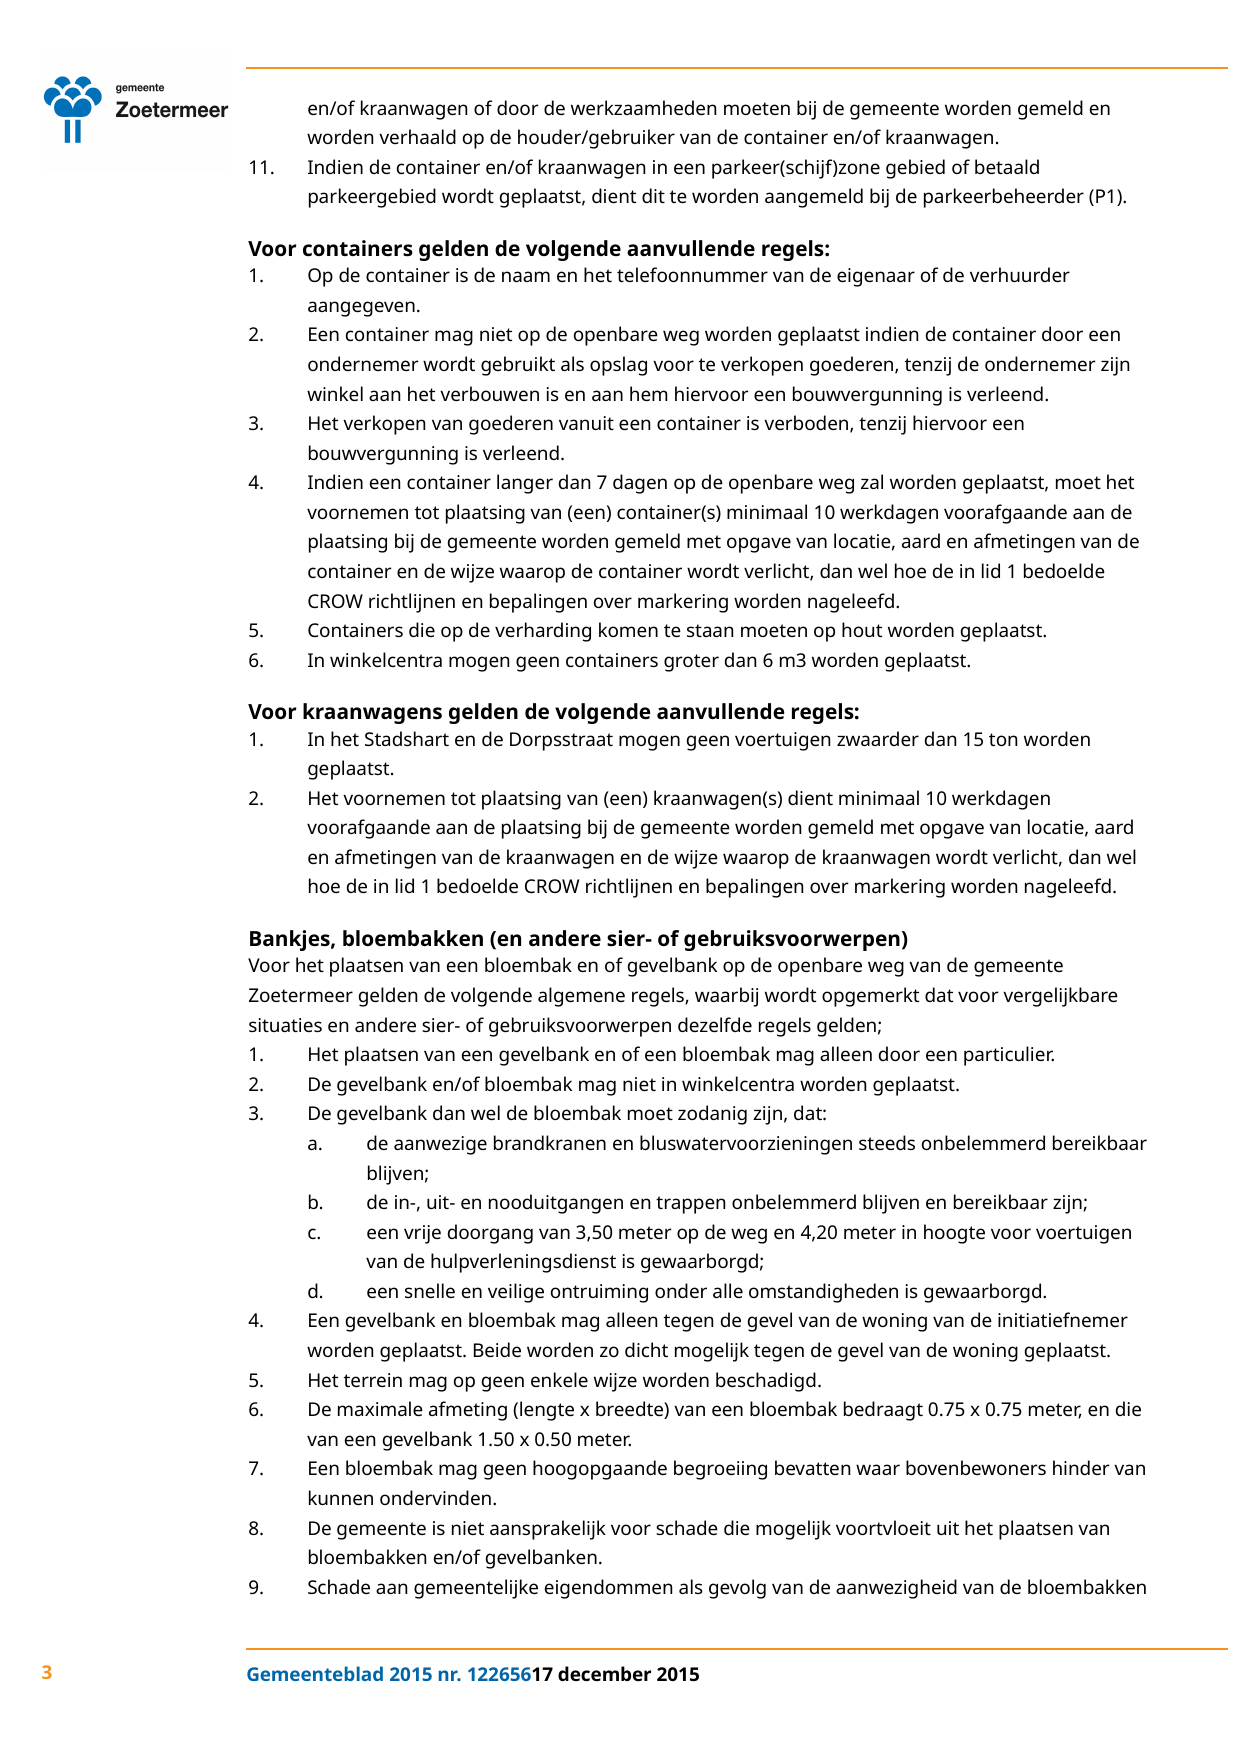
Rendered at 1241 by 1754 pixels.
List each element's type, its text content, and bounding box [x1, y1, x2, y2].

list Indien een container langer dan 7 dagen op de openbare weg zal worden geplaatst, moet het voornemen tot plaatsing van (een) container(s) minimaal 10 werkdagen voorafgaande aan de plaatsing bij de gemeente worden gemeld met opgave van locatie, aard en afmetingen van de container en de wijze waarop de container wordt verlicht, dan wel hoe de in lid 1 bedoelde CROW richtlijnen en bepalingen over markering worden nageleefd. [248, 469, 1152, 613]
list Containers die op de verharding komen te staan moeten op hout worden geplaatst. [248, 617, 1152, 643]
text Voor containers gelden de volgende aanvullende regels: [248, 234, 1152, 262]
list De gemeente is niet aansprakelijk voor schade die mogelijk voortvloeit uit het plaatsen van bloembakken en/of gevelbanken. [248, 1515, 1152, 1570]
list Een gevelbank en bloembak mag alleen tegen de gevel van de woning van de initiatiefnemer worden geplaatst. Beide worden zo dicht mogelijk tegen de gevel van de woning geplaatst. [248, 1308, 1152, 1363]
list Het terrein mag op geen enkele wijze worden beschadigd. [248, 1367, 1152, 1392]
list de aanwezige brandkranen en bluswatervoorzieningen steeds onbelemmerd bereikbaar blijven; [307, 1130, 1152, 1185]
list In winkelcentra mogen geen containers groter dan 6 m3 worden geplaatst. [248, 647, 1152, 673]
list Indien de container en/of kraanwagen in een parkeer(schijf)zone gebied of betaald parkeergebied wordt geplaatst, dient dit te worden aangemeld bij de parkeerbeheerder (P1). [248, 154, 1152, 209]
list Het plaatsen van een gevelbank en of een bloembak mag alleen door een particulier. [248, 1041, 1152, 1067]
list Een container mag niet op de openbare weg worden geplaatst indien de container door een ondernemer wordt gebruikt als opslag voor te verkopen goederen, tenzij de ondernemer zijn winkel aan het verbouwen is en aan hem hiervoor een bouwvergunning is verleend. [248, 322, 1152, 406]
list Schade aan gemeentelijke eigendommen als gevolg van de aanwezigheid van de bloembakken [248, 1574, 1152, 1599]
list Het verkopen van goederen vanuit een container is verboden, tenzij hiervoor een bouwvergunning is verleend. [248, 410, 1152, 466]
list een snelle en veilige ontruiming onder alle omstandigheden is gewaarborgd. [307, 1278, 1152, 1304]
list De gevelbank en/of bloembak mag niet in winkelcentra worden geplaatst. [248, 1071, 1152, 1097]
list Op de container is de naam en het telefoonnummer van de eigenaar of de verhuurder aangegeven. [248, 262, 1152, 318]
picture [41, 47, 231, 172]
list en/of kraanwagen of door de werkzaamheden moeten bij de gemeente worden gemeld en worden verhaald op de houder/gebruiker van de container en/of kraanwagen. [248, 95, 1152, 150]
text Voor het plaatsen van een bloembak en of gevelbank op de openbare weg van de gemeente Zoetermeer gelden de volgende algemene regels, waarbij wordt opgemerkt dat voor vergelijkbare situaties en andere sier- of gebruiksvoorwerpen dezelfde regels gelden; [248, 953, 1152, 1037]
list de in-, uit- en nooduitgangen en trappen onbelemmerd blijven en bereikbaar zijn; [307, 1189, 1152, 1215]
text Voor kraanwagens gelden de volgende aanvullende regels: [248, 697, 1152, 726]
list een vrije doorgang van 3,50 meter op de weg en 4,20 meter in hoogte voor voertuigen van de hulpverleningsdienst is gewaarborgd; [307, 1219, 1152, 1274]
list De maximale afmeting (lengte x breedte) van een bloembak bedraagt 0.75 x 0.75 meter, en die van een gevelbank 1.50 x 0.50 meter. [248, 1396, 1152, 1452]
list De gevelbank dan wel de bloembak moet zodanig zijn, dat: [248, 1101, 1152, 1126]
text Bankjes, bloembakken (en andere sier- of gebruiksvoorwerpen) [248, 924, 1152, 953]
list Het voornemen tot plaatsing van (een) kraanwagen(s) dient minimaal 10 werkdagen voorafgaande aan de plaatsing bij de gemeente worden gemeld met opgave van locatie, aard en afmetingen van de kraanwagen en de wijze waarop de kraanwagen wordt verlicht, dan wel hoe de in lid 1 bedoelde CROW richtlijnen en bepalingen over markering worden nageleefd. [248, 785, 1152, 899]
list In het Stadshart en de Dorpsstraat mogen geen voertuigen zwaarder dan 15 ton worden geplaatst. [248, 726, 1152, 781]
list Een bloembak mag geen hoogopgaande begroeiing bevatten waar bovenbewoners hinder van kunnen ondervinden. [248, 1456, 1152, 1511]
